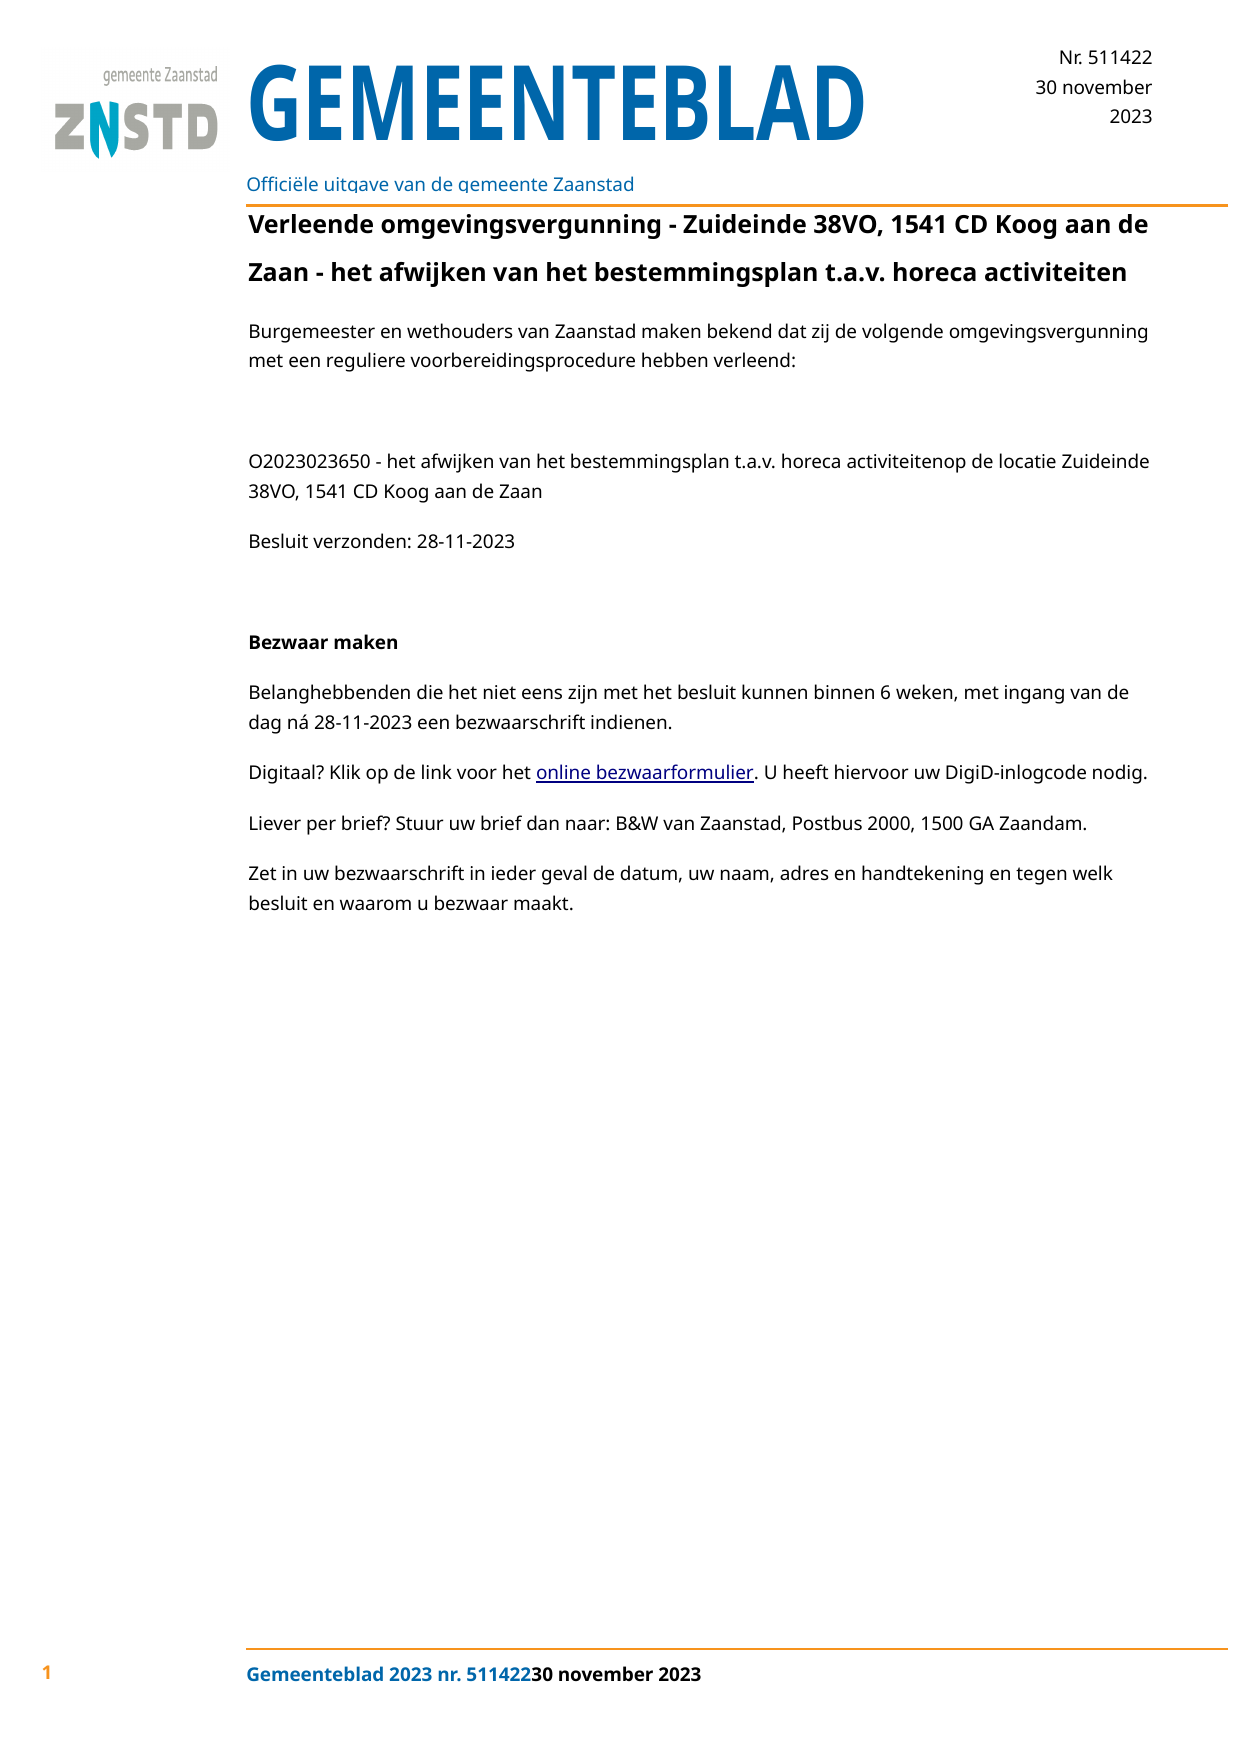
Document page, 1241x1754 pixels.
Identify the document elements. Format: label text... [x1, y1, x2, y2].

text Bezwaar maken [248, 629, 1152, 655]
text Besluit verzonden: 28-11-2023 [248, 528, 1152, 554]
picture [41, 47, 231, 172]
text Digitaal? Klik op de link voor het online bezwaarformulier. U heeft hiervoor uw DigiD-inlogcode nodig. [248, 759, 1152, 785]
text O2023023650 - het afwijken van het bestemmingsplan t.a.v. horeca activiteitenop de locatie Zuideinde 38VO, 1541 CD Koog aan de Zaan [248, 448, 1152, 504]
text Belanghebbenden die het niet eens zijn met het besluit kunnen binnen 6 weken, met ingang van de dag ná 28-11-2023 een bezwaarschrift indienen. [248, 679, 1152, 735]
text Burgemeester en wethouders van Zaanstad maken bekend dat zij de volgende omgevingsvergunning met een reguliere voorbereidingsprocedure hebben verleend: [248, 318, 1152, 373]
text Verleende omgevingsvergunning - Zuideinde 38VO, 1541 CD Koog aan de Zaan - het afwijken van het bestemmingsplan t.a.v. horeca activiteiten [248, 207, 1152, 288]
text Zet in uw bezwaarschrift in ieder geval de datum, uw naam, adres en handtekening en tegen welk besluit en waarom u bezwaar maakt. [248, 860, 1152, 916]
text Liever per brief? Stuur uw brief dan naar: B&W van Zaanstad, Postbus 2000, 1500 GA Zaandam. [248, 810, 1152, 836]
